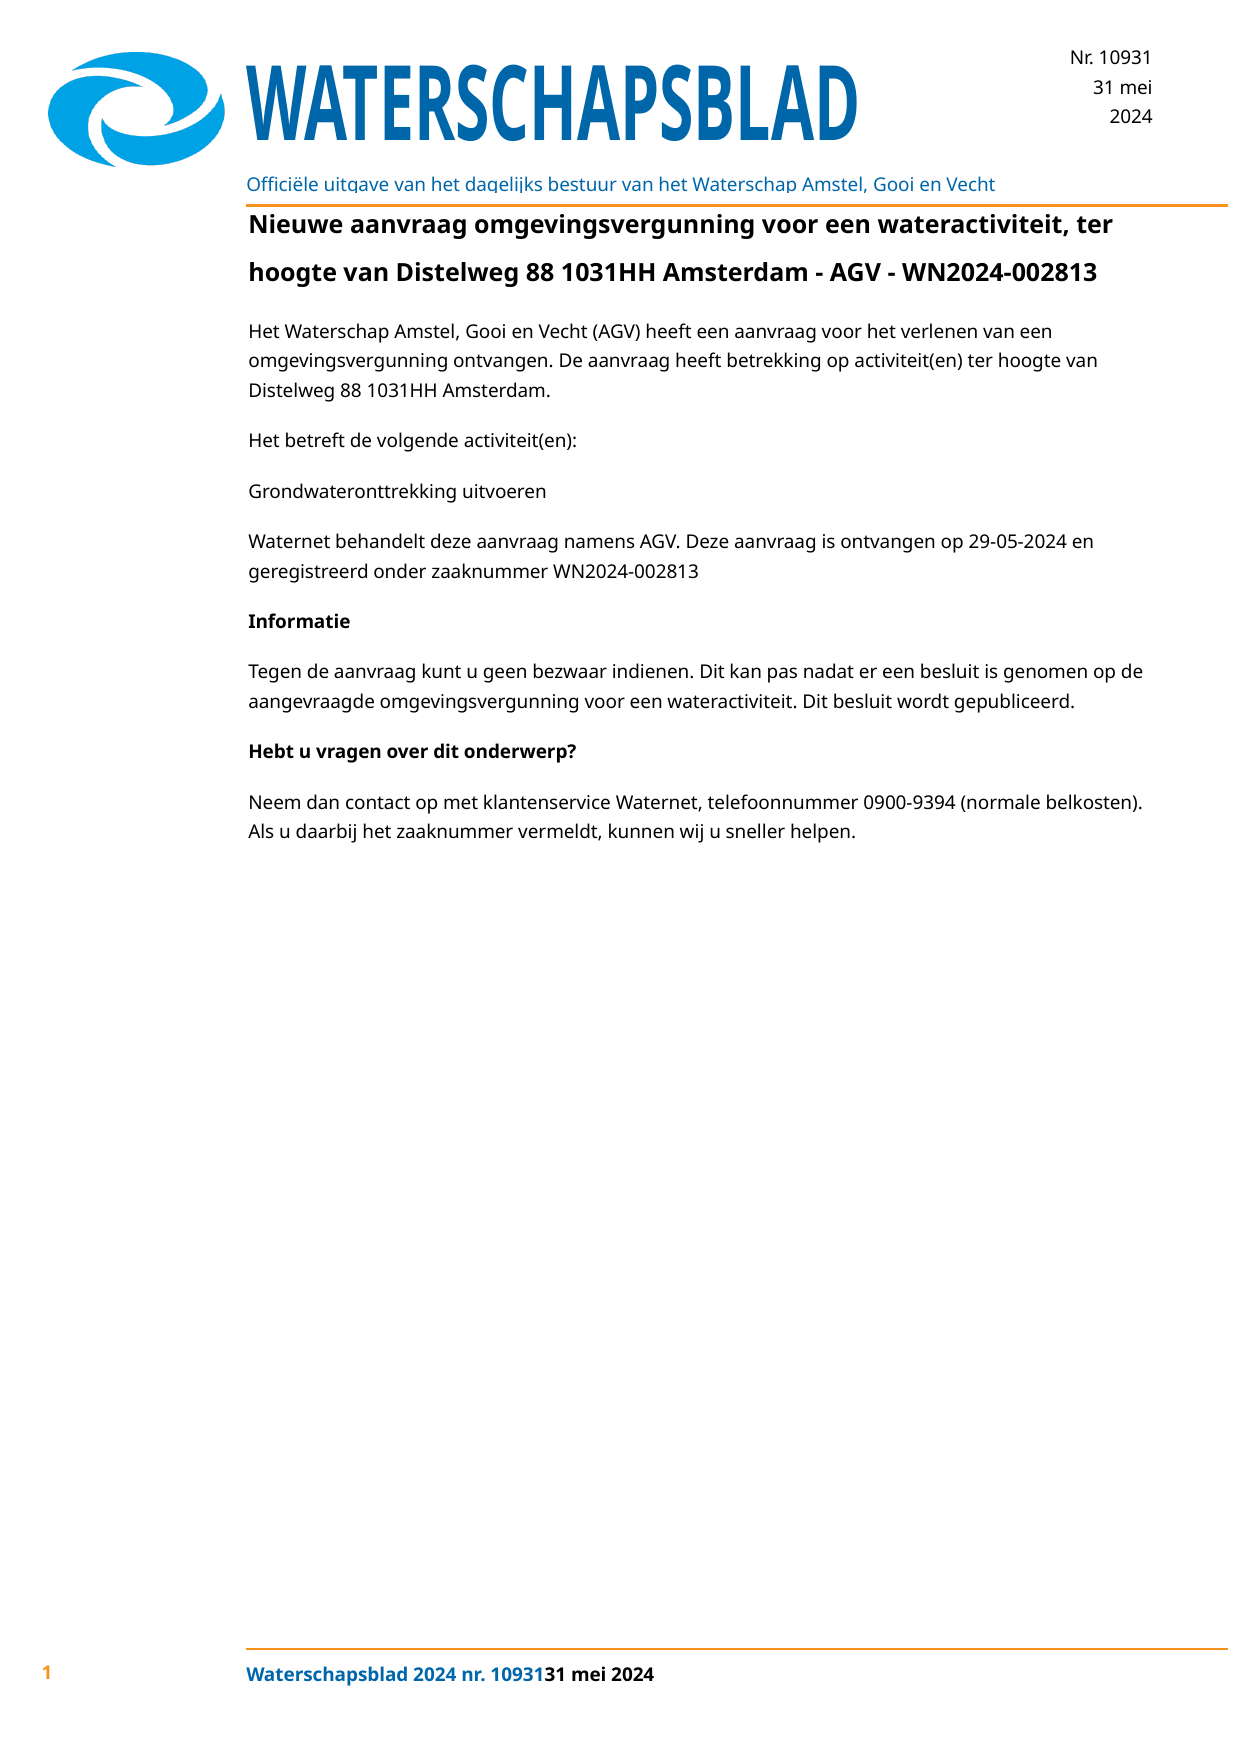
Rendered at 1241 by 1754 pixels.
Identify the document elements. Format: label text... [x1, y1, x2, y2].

picture [41, 47, 231, 172]
text Tegen de aanvraag kunt u geen bezwaar indienen. Dit kan pas nadat er een besluit is genomen op de aangevraagde omgevingsvergunning voor een wateractiviteit. Dit besluit wordt gepubliceerd. [248, 659, 1152, 714]
text Grondwateronttrekking uitvoeren [248, 478, 1152, 504]
text Hebt u vragen over dit onderwerp? [248, 739, 1152, 764]
text Informatie [248, 608, 1152, 634]
text Nieuwe aanvraag omgevingsvergunning voor een wateractiviteit, ter hoogte van Distelweg 88 1031HH Amsterdam - AGV - WN2024-002813 [248, 207, 1152, 288]
text Waternet behandelt deze aanvraag namens AGV. Deze aanvraag is ontvangen op 29-05-2024 en geregistreerd onder zaaknummer WN2024-002813 [248, 528, 1152, 584]
text Het Waterschap Amstel, Gooi en Vecht (AGV) heeft een aanvraag voor het verlenen van een omgevingsvergunning ontvangen. De aanvraag heeft betrekking op activiteit(en) ter hoogte van Distelweg 88 1031HH Amsterdam. [248, 318, 1152, 403]
text Neem dan contact op met klantenservice Waternet, telefoonnummer 0900-9394 (normale belkosten). Als u daarbij het zaaknummer vermeldt, kunnen wij u sneller helpen. [248, 789, 1152, 844]
text Het betreft de volgende activiteit(en): [248, 427, 1152, 453]
